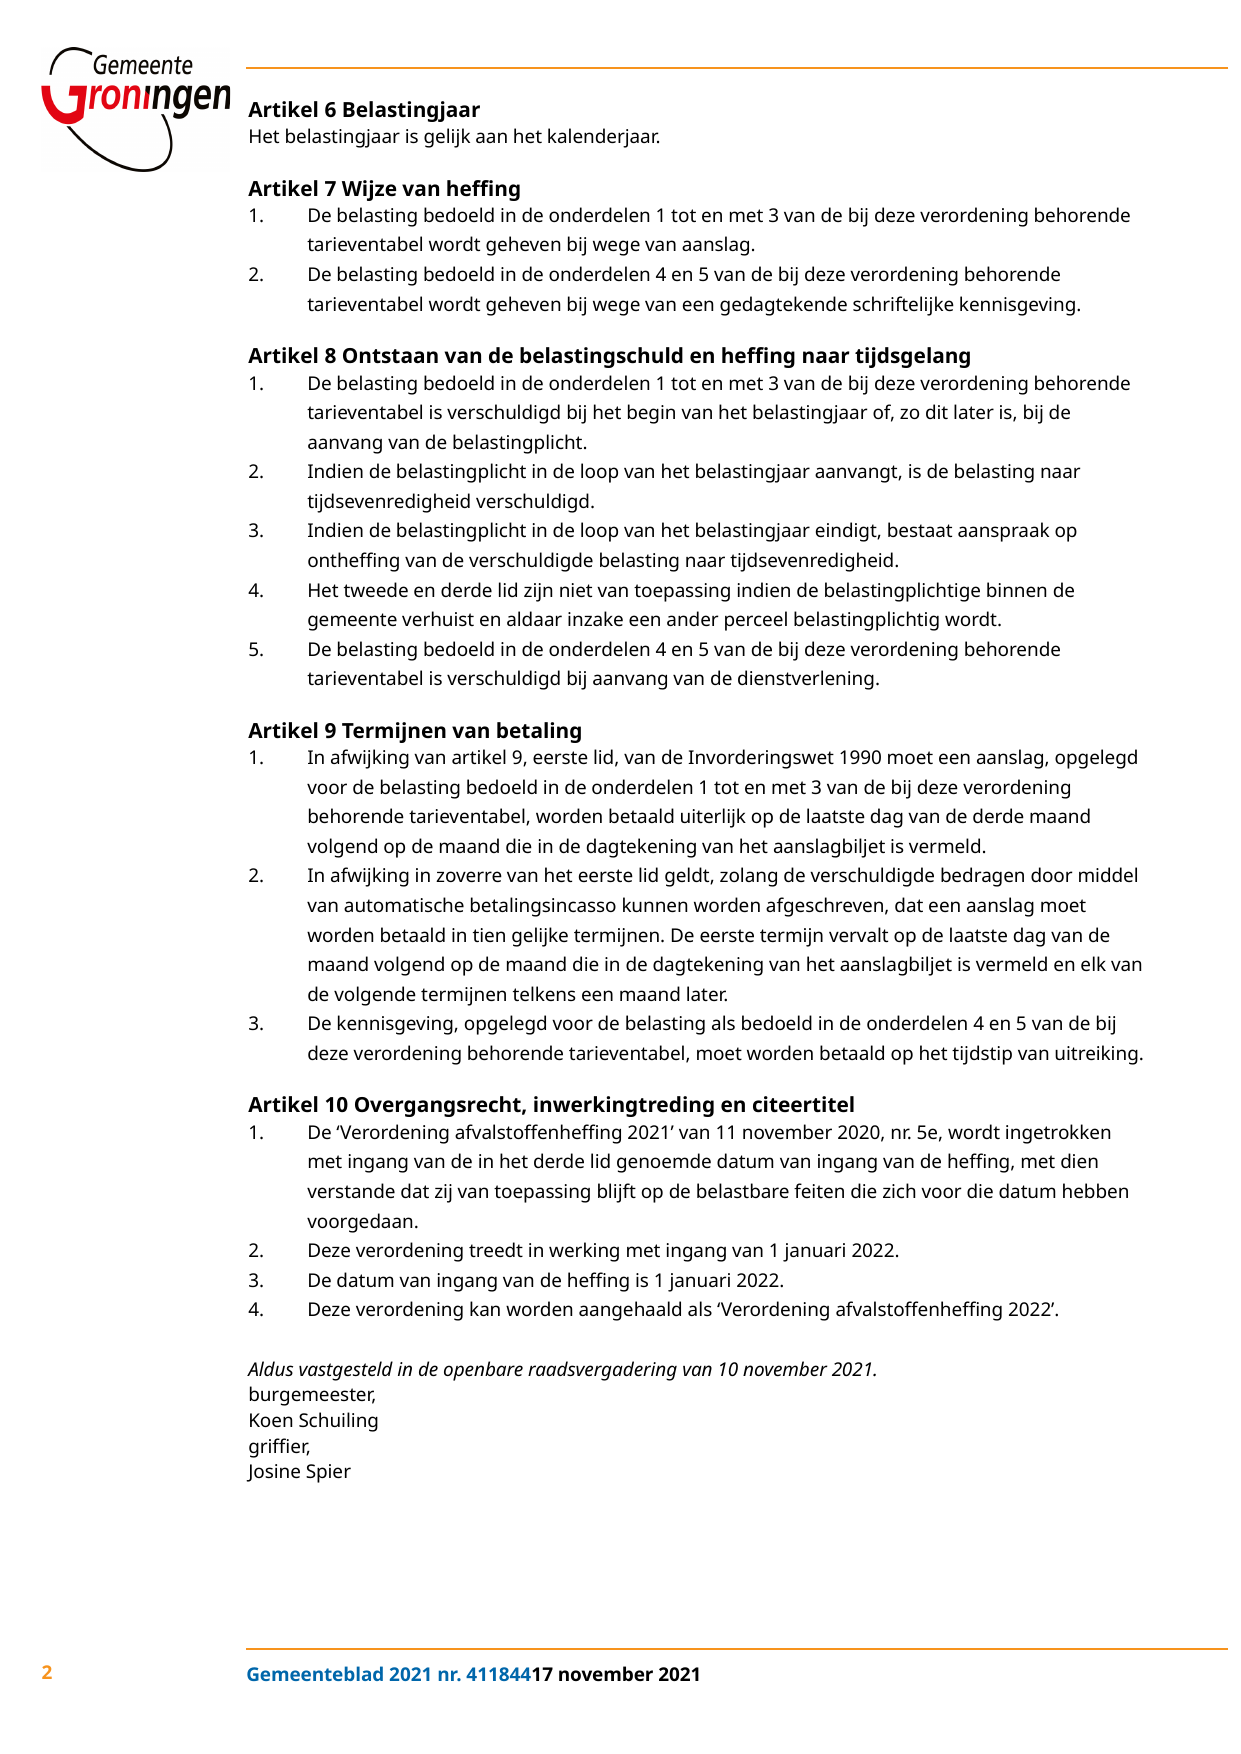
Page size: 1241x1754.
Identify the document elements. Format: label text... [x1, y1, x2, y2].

text Het belastingjaar is gelijk aan het kalenderjaar. [248, 123, 1152, 149]
list De belasting bedoeld in de onderdelen 1 tot en met 3 van de bij deze verordening behorende tarieventabel is verschuldigd bij het begin van het belastingjaar of, zo dit later is, bij de aanvang van de belastingplicht. [248, 370, 1152, 454]
list In afwijking van artikel 9, eerste lid, van de Invorderingswet 1990 moet een aanslag, opgelegd voor de belasting bedoeld in de onderdelen 1 tot en met 3 van de bij deze verordening behorende tarieventabel, worden betaald uiterlijk op de laatste dag van de derde maand volgend op de maand die in de dagtekening van het aanslagbiljet is vermeld. [248, 744, 1152, 859]
text Artikel 6 Belastingjaar [248, 95, 1152, 123]
text griffier, [248, 1433, 1152, 1459]
list Deze verordening kan worden aangehaald als ‘Verordening afvalstoffenheffing 2022’. [248, 1297, 1152, 1322]
text Josine Spier [248, 1459, 1152, 1484]
list De belasting bedoeld in de onderdelen 4 en 5 van de bij deze verordening behorende tarieventabel is verschuldigd bij aanvang van de dienstverlening. [248, 636, 1152, 691]
list Deze verordening treedt in werking met ingang van 1 januari 2022. [248, 1237, 1152, 1263]
list De ‘Verordening afvalstoffenheffing 2021’ van 11 november 2020, nr. 5e, wordt ingetrokken met ingang van de in het derde lid genoemde datum van ingang van de heffing, met dien verstande dat zij van toepassing blijft op de belastbare feiten die zich voor die datum hebben voorgedaan. [248, 1119, 1152, 1233]
text Koen Schuiling [248, 1407, 1152, 1433]
list Het tweede en derde lid zijn niet van toepassing indien de belastingplichtige binnen de gemeente verhuist en aldaar inzake een ander perceel belastingplichtig wordt. [248, 577, 1152, 632]
list In afwijking in zoverre van het eerste lid geldt, zolang de verschuldigde bedragen door middel van automatische betalingsincasso kunnen worden afgeschreven, dat een aanslag moet worden betaald in tien gelijke termijnen. De eerste termijn vervalt op de laatste dag van de maand volgend op de maand die in de dagtekening van het aanslagbiljet is vermeld en elk van de volgende termijnen telkens een maand later. [248, 863, 1152, 1007]
text Artikel 9 Termijnen van betaling [248, 716, 1152, 744]
list De belasting bedoeld in de onderdelen 1 tot en met 3 van de bij deze verordening behorende tarieventabel wordt geheven bij wege van aanslag. [248, 202, 1152, 257]
list De datum van ingang van de heffing is 1 januari 2022. [248, 1267, 1152, 1293]
text Aldus vastgesteld in de openbare raadsvergadering van 10 november 2021. [248, 1356, 1152, 1381]
text Artikel 7 Wijze van heffing [248, 174, 1152, 202]
list De belasting bedoeld in de onderdelen 4 en 5 van de bij deze verordening behorende tarieventabel wordt geheven bij wege van een gedagtekende schriftelijke kennisgeving. [248, 261, 1152, 317]
list De kennisgeving, opgelegd voor de belasting als bedoeld in de onderdelen 4 en 5 van de bij deze verordening behorende tarieventabel, moet worden betaald op het tijdstip van uitreiking. [248, 1011, 1152, 1066]
text Artikel 10 Overgangsrecht, inwerkingtreding en citeertitel [248, 1091, 1152, 1119]
list Indien de belastingplicht in de loop van het belastingjaar eindigt, bestaat aanspraak op ontheffing van de verschuldigde belasting naar tijdsevenredigheid. [248, 518, 1152, 573]
list Indien de belastingplicht in de loop van het belastingjaar aanvangt, is de belasting naar tijdsevenredigheid verschuldigd. [248, 458, 1152, 514]
text Artikel 8 Ontstaan van de belastingschuld en heffing naar tijdsgelang [248, 341, 1152, 370]
text burgemeester, [248, 1381, 1152, 1407]
picture [41, 47, 231, 172]
